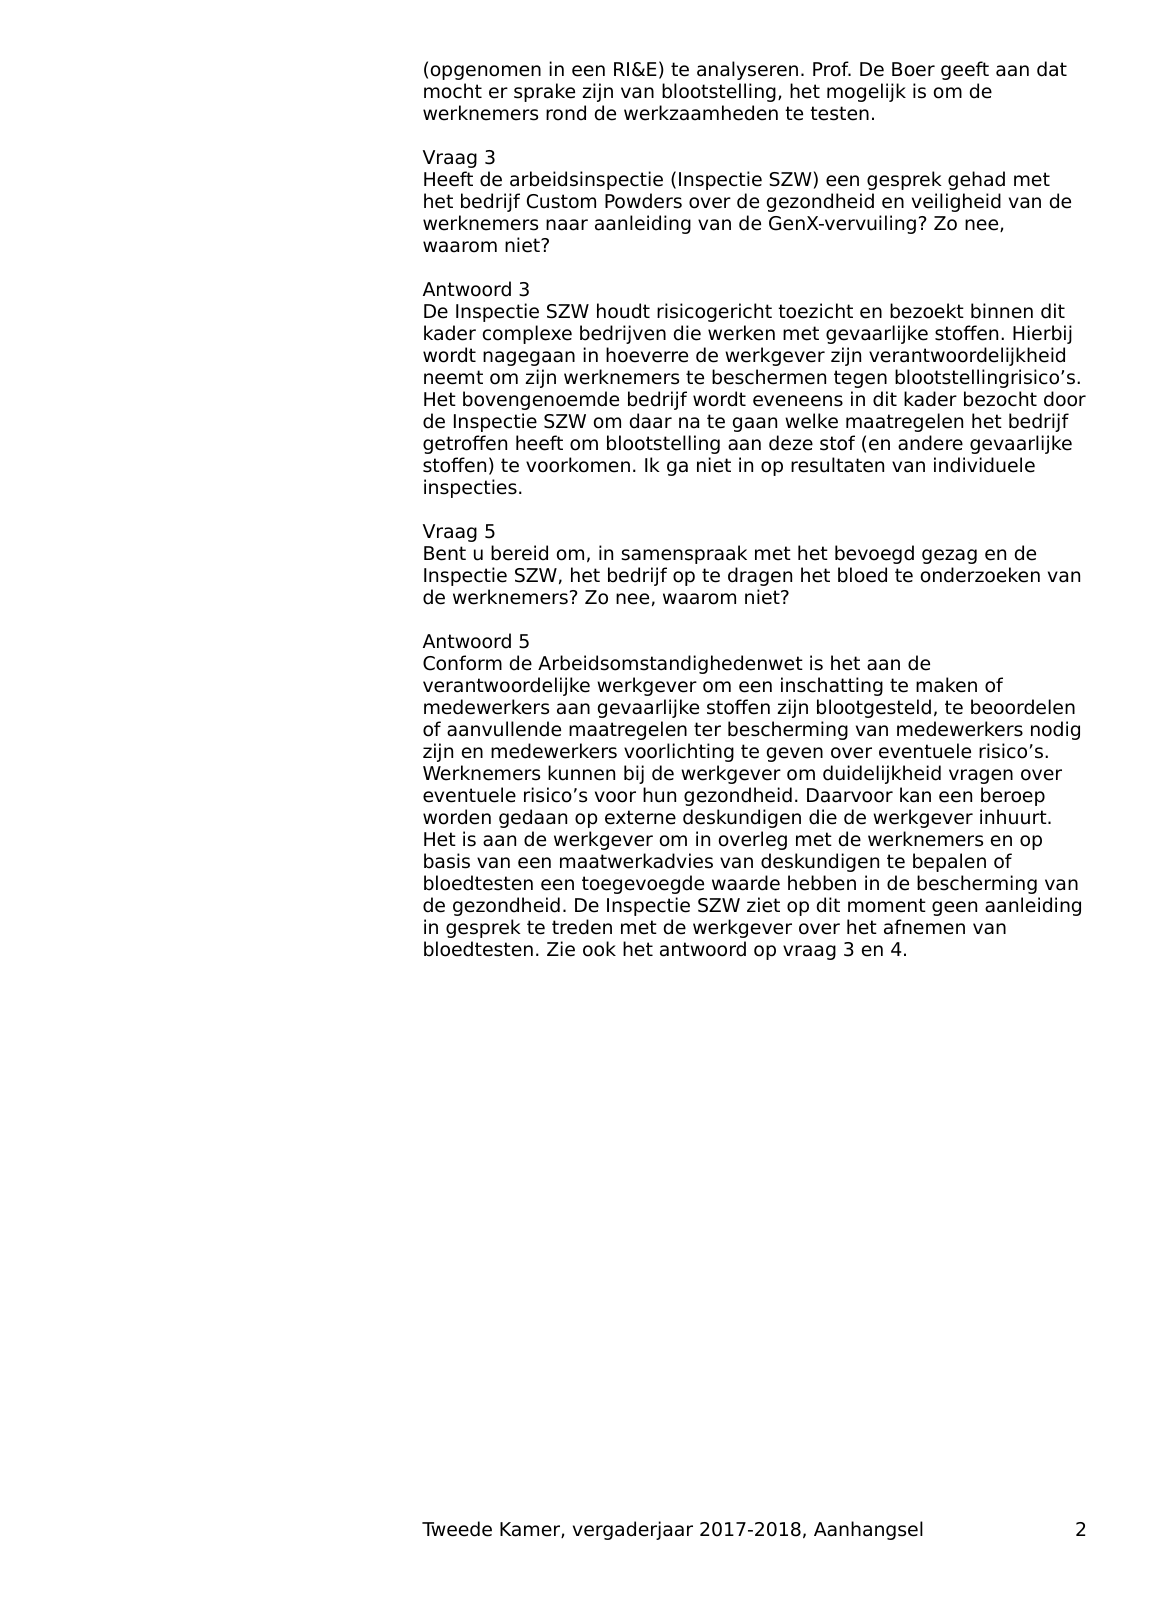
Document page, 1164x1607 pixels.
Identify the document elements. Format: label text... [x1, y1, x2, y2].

text Heeft de arbeidsinspectie (Inspectie SZW) een gesprek gehad met het bedrijf Custom Powders over de gezondheid en veiligheid van de werknemers naar aanleiding van de GenX-vervuiling? Zo nee, waarom niet? [422, 169, 1087, 257]
text Bent u bereid om, in samenspraak met het bevoegd gezag en de Inspectie SZW, het bedrijf op te dragen het bloed te onderzoeken van de werknemers? Zo nee, waarom niet? [422, 543, 1087, 609]
text Antwoord 5 [422, 631, 1087, 653]
text De Inspectie SZW houdt risicogericht toezicht en bezoekt binnen dit kader complexe bedrijven die werken met gevaarlijke stoffen. Hierbij wordt nagegaan in hoeverre de werkgever zijn verantwoordelijkheid neemt om zijn werknemers te beschermen tegen blootstellingrisico’s. Het bovengenoemde bedrijf wordt eveneens in dit kader bezocht door de Inspectie SZW om daar na te gaan welke maatregelen het bedrijf getroffen heeft om blootstelling aan deze stof (en andere gevaarlijke stoffen) te voorkomen. Ik ga niet in op resultaten van individuele inspecties. [422, 301, 1087, 499]
text Conform de Arbeidsomstandighedenwet is het aan de verantwoordelijke werkgever om een inschatting te maken of medewerkers aan gevaarlijke stoffen zijn blootgesteld, te beoordelen of aanvullende maatregelen ter bescherming van medewerkers nodig zijn en medewerkers voorlichting te geven over eventuele risico’s. Werknemers kunnen bij de werkgever om duidelijkheid vragen over eventuele risico’s voor hun gezondheid. Daarvoor kan een beroep worden gedaan op externe deskundigen die de werkgever inhuurt. Het is aan de werkgever om in overleg met de werknemers en op basis van een maatwerkadvies van deskundigen te bepalen of bloedtesten een toegevoegde waarde hebben in de bescherming van de gezondheid. De Inspectie SZW ziet op dit moment geen aanleiding in gesprek te treden met de werkgever over het afnemen van bloedtesten. Zie ook het antwoord op vraag 3 en 4. [422, 653, 1087, 961]
text Antwoord 3 [422, 279, 1087, 301]
text (opgenomen in een RI&E) te analyseren. Prof. De Boer geeft aan dat mocht er sprake zijn van blootstelling, het mogelijk is om de werknemers rond de werkzaamheden te testen. [422, 59, 1087, 125]
text Vraag 5 [422, 521, 1087, 543]
text Vraag 3 [422, 147, 1087, 169]
